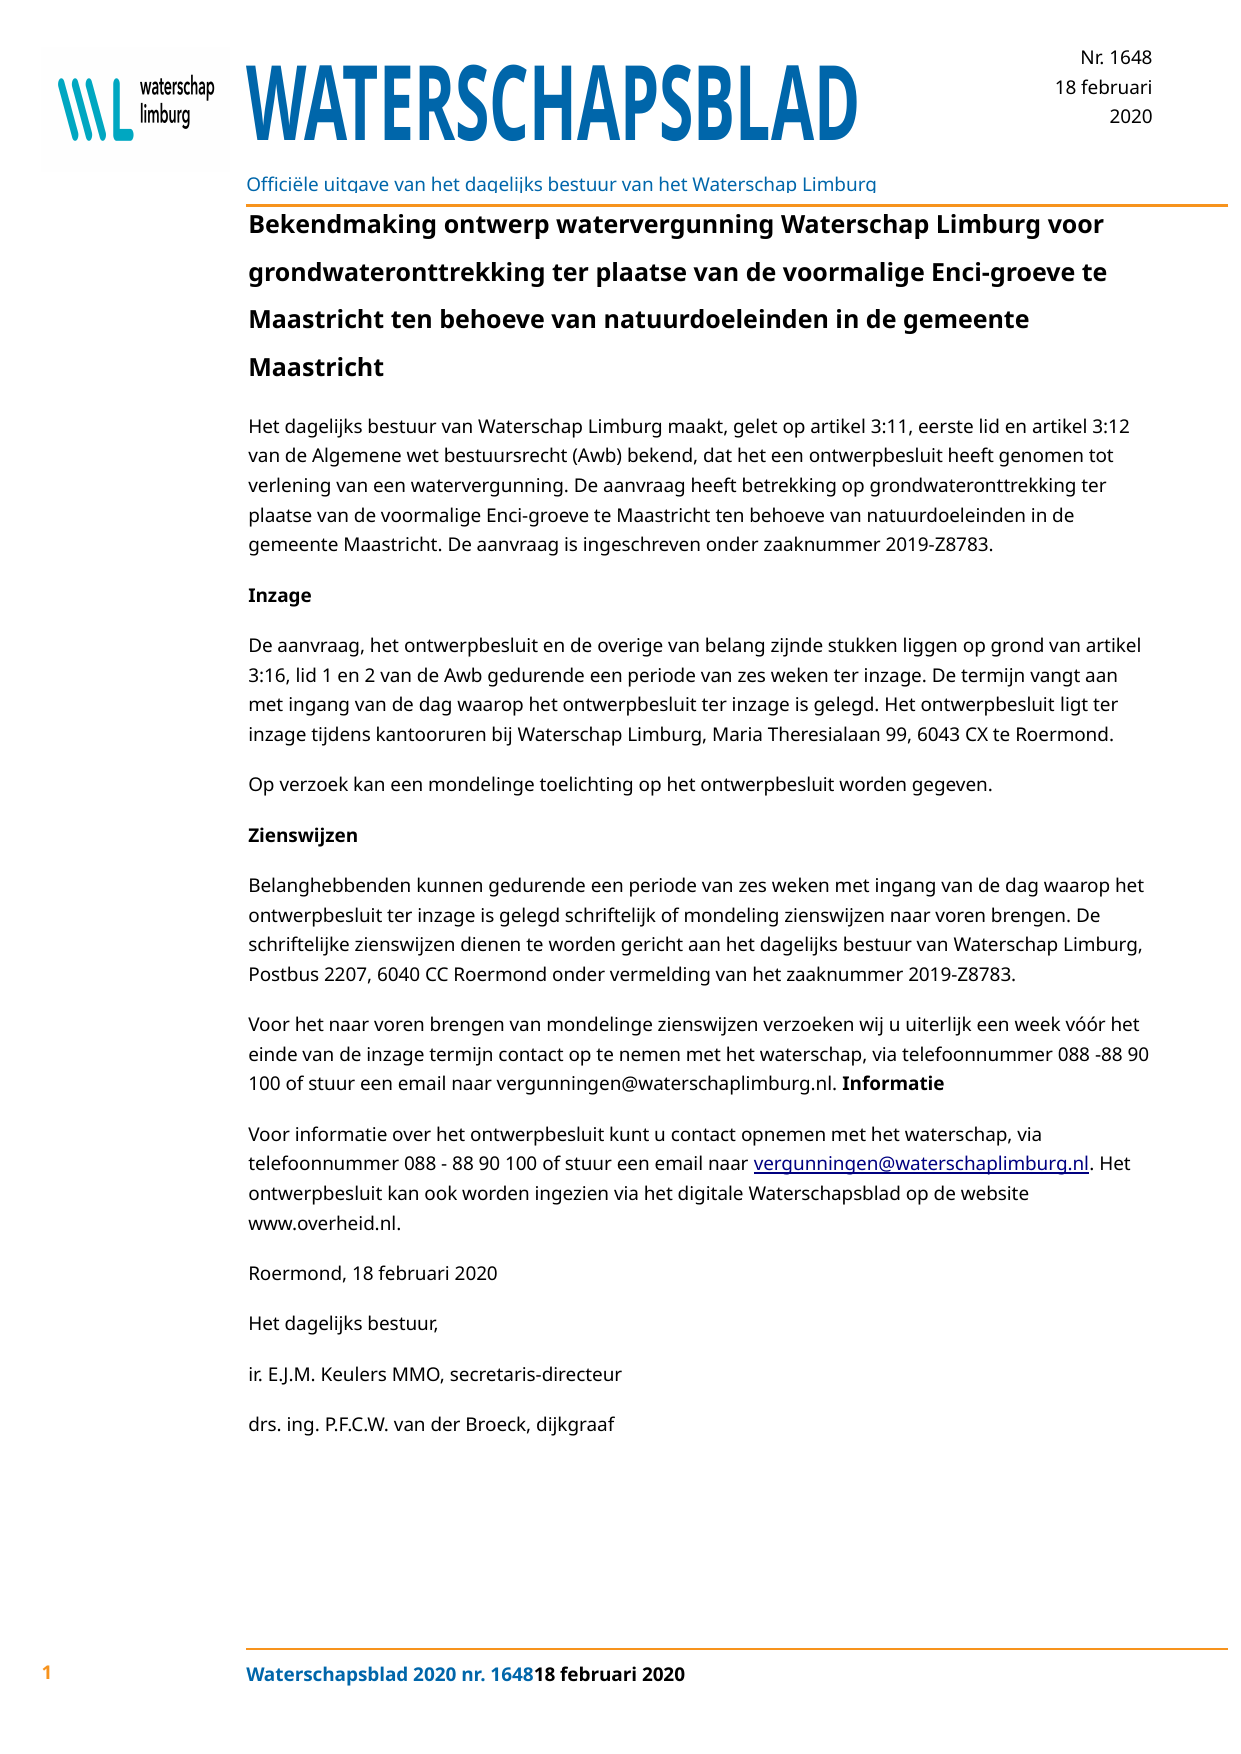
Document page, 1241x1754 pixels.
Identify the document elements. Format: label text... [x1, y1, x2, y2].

text Voor het naar voren brengen van mondelinge zienswijzen verzoeken wij u uiterlijk een week vóór het einde van de inzage termijn contact op te nemen met het waterschap, via telefoonnummer 088 -88 90 100 of stuur een email naar vergunningen@waterschaplimburg.nl. Informatie [248, 1011, 1152, 1096]
text Op verzoek kan een mondelinge toelichting op het ontwerpbesluit worden gegeven. [248, 771, 1152, 797]
text Zienswijzen [248, 822, 1152, 848]
text Inzage [248, 582, 1152, 608]
picture [41, 47, 231, 172]
text Belanghebbenden kunnen gedurende een periode van zes weken met ingang van de dag waarop het ontwerpbesluit ter inzage is gelegd schriftelijk of mondeling zienswijzen naar voren brengen. De schriftelijke zienswijzen dienen te worden gericht aan het dagelijks bestuur van Waterschap Limburg, Postbus 2207, 6040 CC Roermond onder vermelding van het zaaknummer 2019-Z8783. [248, 872, 1152, 987]
text De aanvraag, het ontwerpbesluit en de overige van belang zijnde stukken liggen op grond van artikel 3:16, lid 1 en 2 van de Awb gedurende een periode van zes weken ter inzage. De termijn vangt aan met ingang van de dag waarop het ontwerpbesluit ter inzage is gelegd. Het ontwerpbesluit ligt ter inzage tijdens kantooruren bij Waterschap Limburg, Maria Theresialaan 99, 6043 CX te Roermond. [248, 632, 1152, 747]
text Het dagelijks bestuur, [248, 1311, 1152, 1336]
text ir. E.J.M. Keulers MMO, secretaris-directeur [248, 1361, 1152, 1387]
text drs. ing. P.F.C.W. van der Broeck, dijkgraaf [248, 1411, 1152, 1437]
text Roermond, 18 februari 2020 [248, 1260, 1152, 1286]
text Voor informatie over het ontwerpbesluit kunt u contact opnemen met het waterschap, via telefoonnummer 088 - 88 90 100 of stuur een email naar vergunningen@waterschaplimburg.nl. Het ontwerpbesluit kan ook worden ingezien via het digitale Waterschapsblad op de website www.overheid.nl. [248, 1121, 1152, 1236]
text Bekendmaking ontwerp watervergunning Waterschap Limburg voor grondwateronttrekking ter plaatse van de voormalige Enci-groeve te Maastricht ten behoeve van natuurdoeleinden in de gemeente Maastricht [248, 207, 1152, 384]
text Het dagelijks bestuur van Waterschap Limburg maakt, gelet op artikel 3:11, eerste lid en artikel 3:12 van de Algemene wet bestuursrecht (Awb) bekend, dat het een ontwerpbesluit heeft genomen tot verlening van een watervergunning. De aanvraag heeft betrekking op grondwateronttrekking ter plaatse van de voormalige Enci-groeve te Maastricht ten behoeve van natuurdoeleinden in de gemeente Maastricht. De aanvraag is ingeschreven onder zaaknummer 2019-Z8783. [248, 413, 1152, 557]
